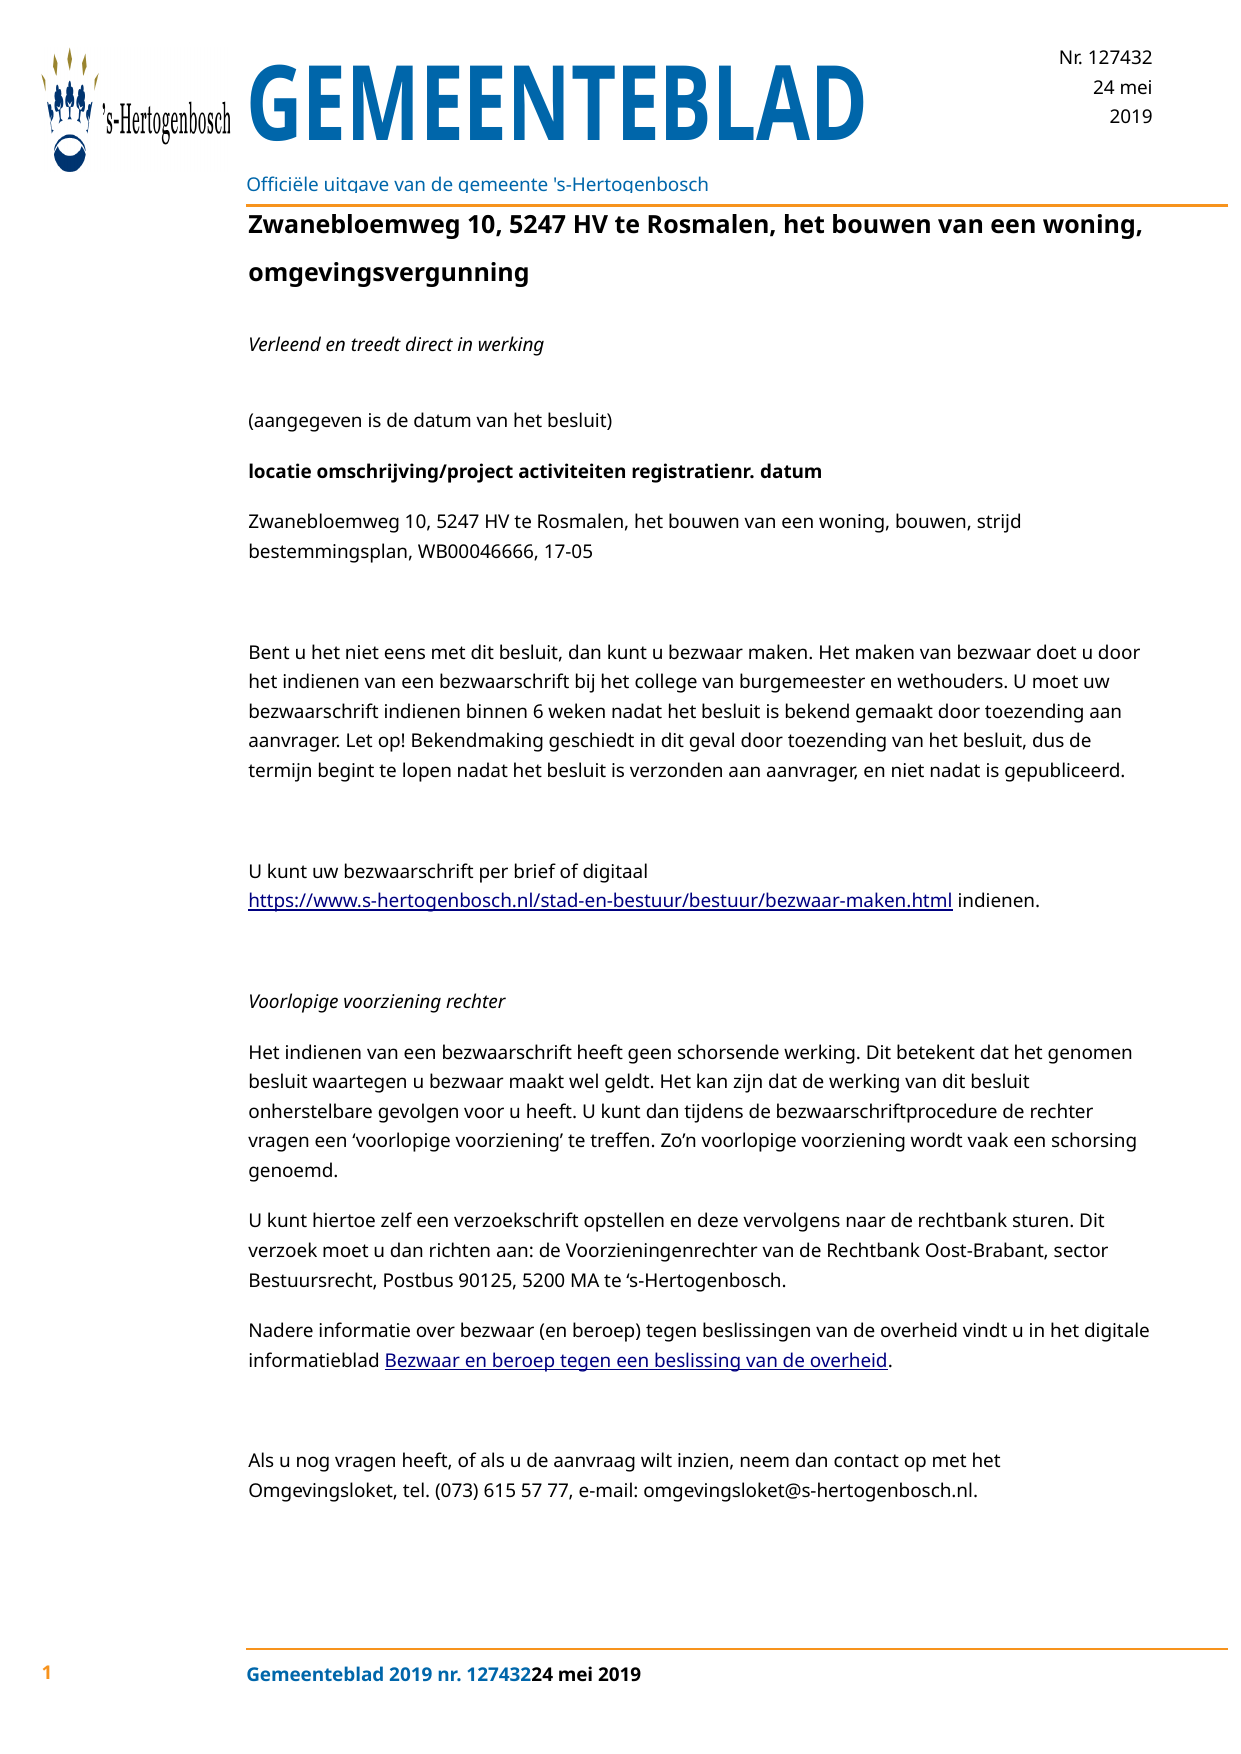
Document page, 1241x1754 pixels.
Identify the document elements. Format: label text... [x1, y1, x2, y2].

text Zwanebloemweg 10, 5247 HV te Rosmalen, het bouwen van een woning, omgevingsvergunning [248, 207, 1152, 288]
text Voorlopige voorziening rechter [248, 988, 1152, 1014]
text locatie omschrijving/project activiteiten registratienr. datum [248, 458, 1152, 484]
text Nadere informatie over bezwaar (en beroep) tegen beslissingen van de overheid vindt u in het digitale informatieblad Bezwaar en beroep tegen een beslissing van de overheid. [248, 1317, 1152, 1372]
text (aangegeven is de datum van het besluit) [248, 408, 1152, 433]
text Het indienen van een bezwaarschrift heeft geen schorsende werking. Dit betekent dat het genomen besluit waartegen u bezwaar maakt wel geldt. Het kan zijn dat de werking van dit besluit onherstelbare gevolgen voor u heeft. U kunt dan tijdens de bezwaarschriftprocedure de rechter vragen een ‘voorlopige voorziening’ te treffen. Zo’n voorlopige voorziening wordt vaak een schorsing genoemd. [248, 1039, 1152, 1183]
text Zwanebloemweg 10, 5247 HV te Rosmalen, het bouwen van een woning, bouwen, strijd bestemmingsplan, WB00046666, 17-05 [248, 508, 1152, 564]
text Verleend en treedt direct in werking [248, 331, 1152, 357]
text U kunt uw bezwaarschrift per brief of digitaal https://www.s-hertogenbosch.nl/stad-en-bestuur/bestuur/bezwaar-maken.html indienen. [248, 858, 1152, 913]
text U kunt hiertoe zelf een verzoekschrift opstellen en deze vervolgens naar de rechtbank sturen. Dit verzoek moet u dan richten aan: de Voorzieningenrechter van de Rechtbank Oost-Brabant, sector Bestuursrecht, Postbus 90125, 5200 MA te ‘s-Hertogenbosch. [248, 1208, 1152, 1292]
text Als u nog vragen heeft, of als u de aanvraag wilt inzien, neem dan contact op met het Omgevingsloket, tel. (073) 615 57 77, e-mail: omgevingsloket@s-hertogenbosch.nl. [248, 1448, 1152, 1503]
picture [41, 47, 231, 172]
text Bent u het niet eens met dit besluit, dan kunt u bezwaar maken. Het maken van bezwaar doet u door het indienen van een bezwaarschrift bij het college van burgemeester en wethouders. U moet uw bezwaarschrift indienen binnen 6 weken nadat het besluit is bekend gemaakt door toezending aan aanvrager. Let op! Bekendmaking geschiedt in dit geval door toezending van het besluit, dus de termijn begint te lopen nadat het besluit is verzonden aan aanvrager, en niet nadat is gepubliceerd. [248, 639, 1152, 783]
